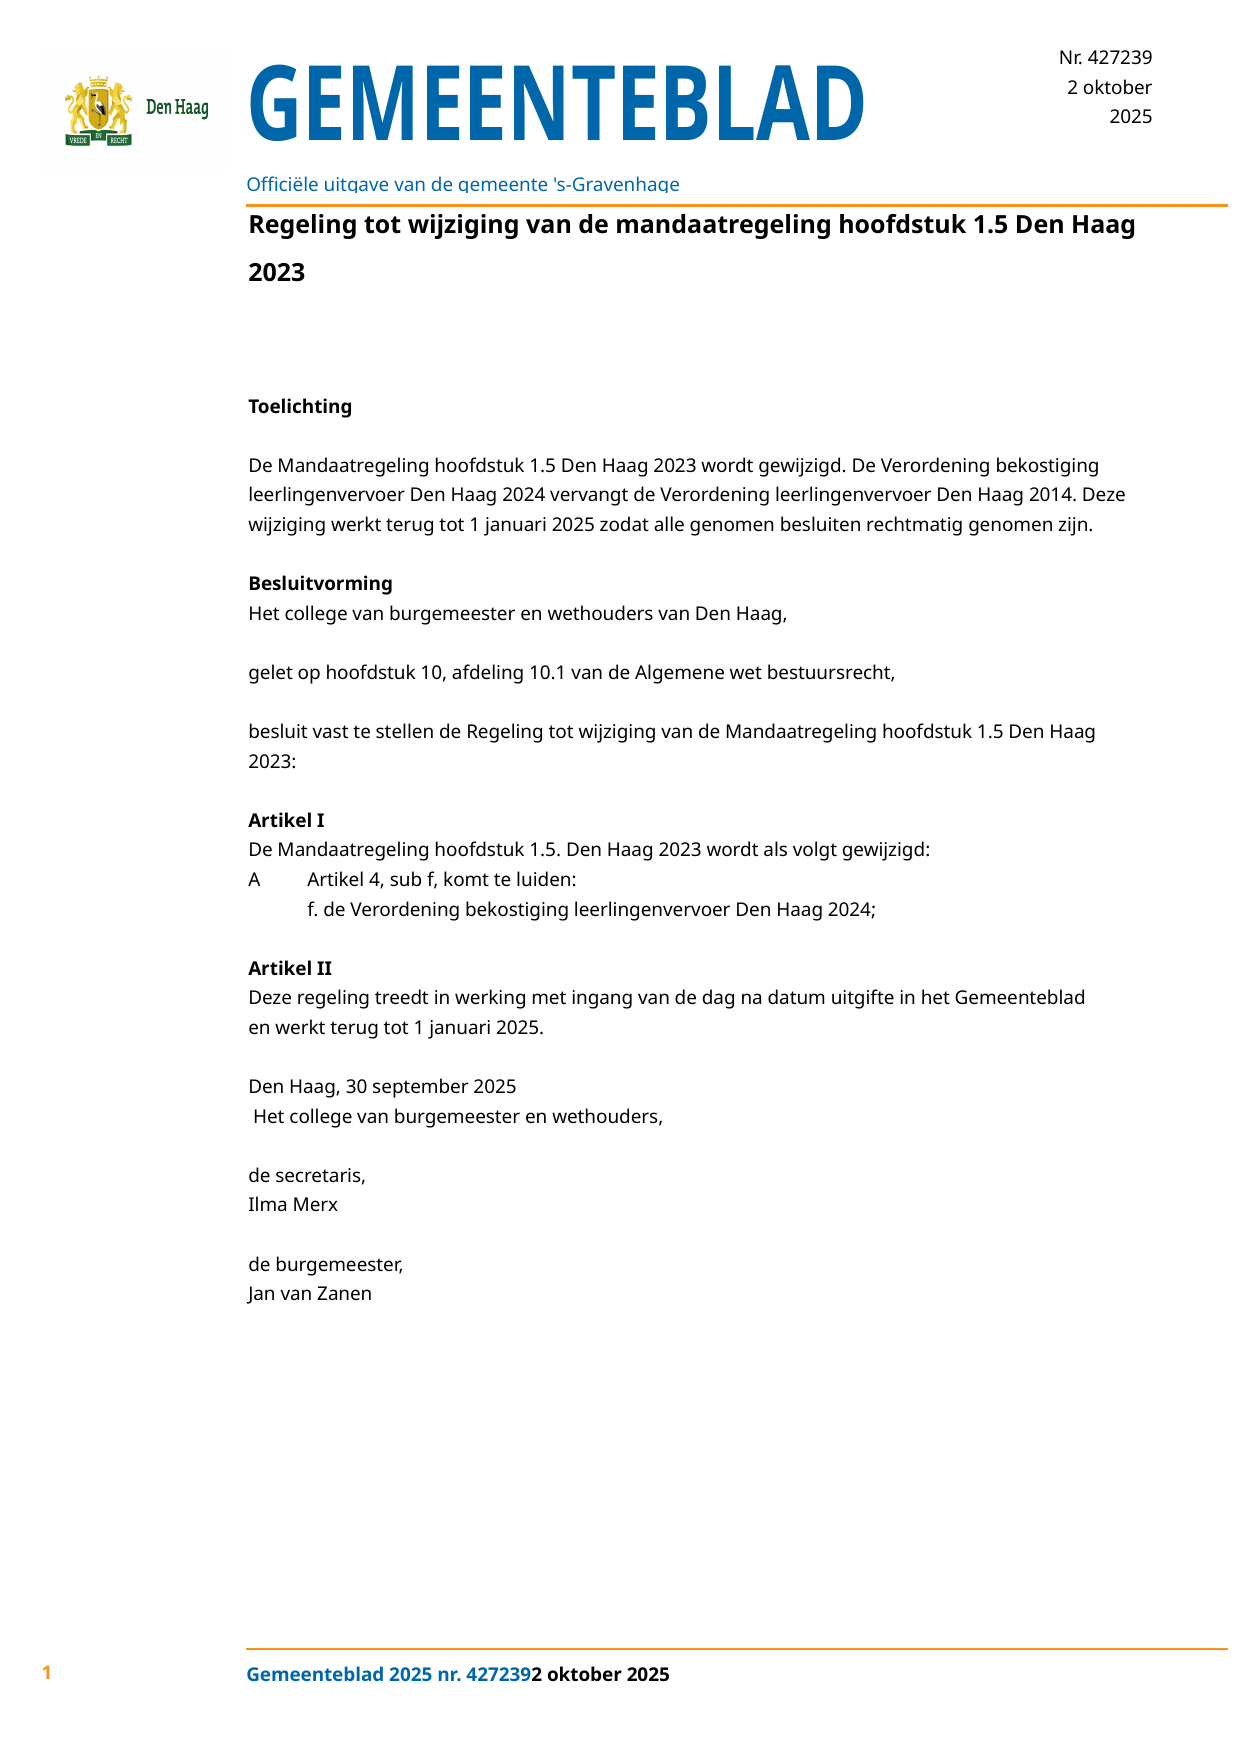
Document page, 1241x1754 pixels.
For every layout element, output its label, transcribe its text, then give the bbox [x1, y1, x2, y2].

text Het college van burgemeester en wethouders van Den Haag, [248, 600, 1152, 626]
picture [41, 47, 231, 172]
text De Mandaatregeling hoofdstuk 1.5 Den Haag 2023 wordt gewijzigd. De Verordening bekostiging leerlingenvervoer Den Haag 2024 vervangt de Verordening leerlingenvervoer Den Haag 2014. Deze wijziging werkt terug tot 1 januari 2025 zodat alle genomen besluiten rechtmatig genomen zijn. [248, 452, 1152, 537]
text Ilma Merx [248, 1192, 1152, 1217]
text de secretaris, [248, 1162, 1152, 1188]
text de burgemeester, [248, 1251, 1152, 1277]
list Artikel 4, sub f, komt te luiden: [248, 866, 1152, 892]
text Toelichting [248, 393, 1152, 419]
text gelet op hoofdstuk 10, afdeling 10.1 van de Algemene wet bestuursrecht, [248, 659, 1152, 685]
text Den Haag, 30 september 2025 [248, 1073, 1152, 1099]
text De Mandaatregeling hoofdstuk 1.5. Den Haag 2023 wordt als volgt gewijzigd: [248, 837, 1152, 862]
text besluit vast te stellen de Regeling tot wijziging van de Mandaatregeling hoofdstuk 1.5 Den Haag 2023: [248, 718, 1152, 774]
list f. de Verordening bekostiging leerlingenvervoer Den Haag 2024; [248, 896, 1152, 922]
text Deze regeling treedt in werking met ingang van de dag na datum uitgifte in het Gemeenteblad en werkt terug tot 1 januari 2025. [248, 984, 1152, 1040]
text Artikel II [248, 955, 1152, 981]
text Jan van Zanen [248, 1280, 1152, 1306]
text Regeling tot wijziging van de mandaatregeling hoofdstuk 1.5 Den Haag 2023 [248, 207, 1152, 288]
text Artikel I [248, 807, 1152, 833]
text Besluitvorming [248, 570, 1152, 596]
text Het college van burgemeester en wethouders, [248, 1103, 1152, 1129]
